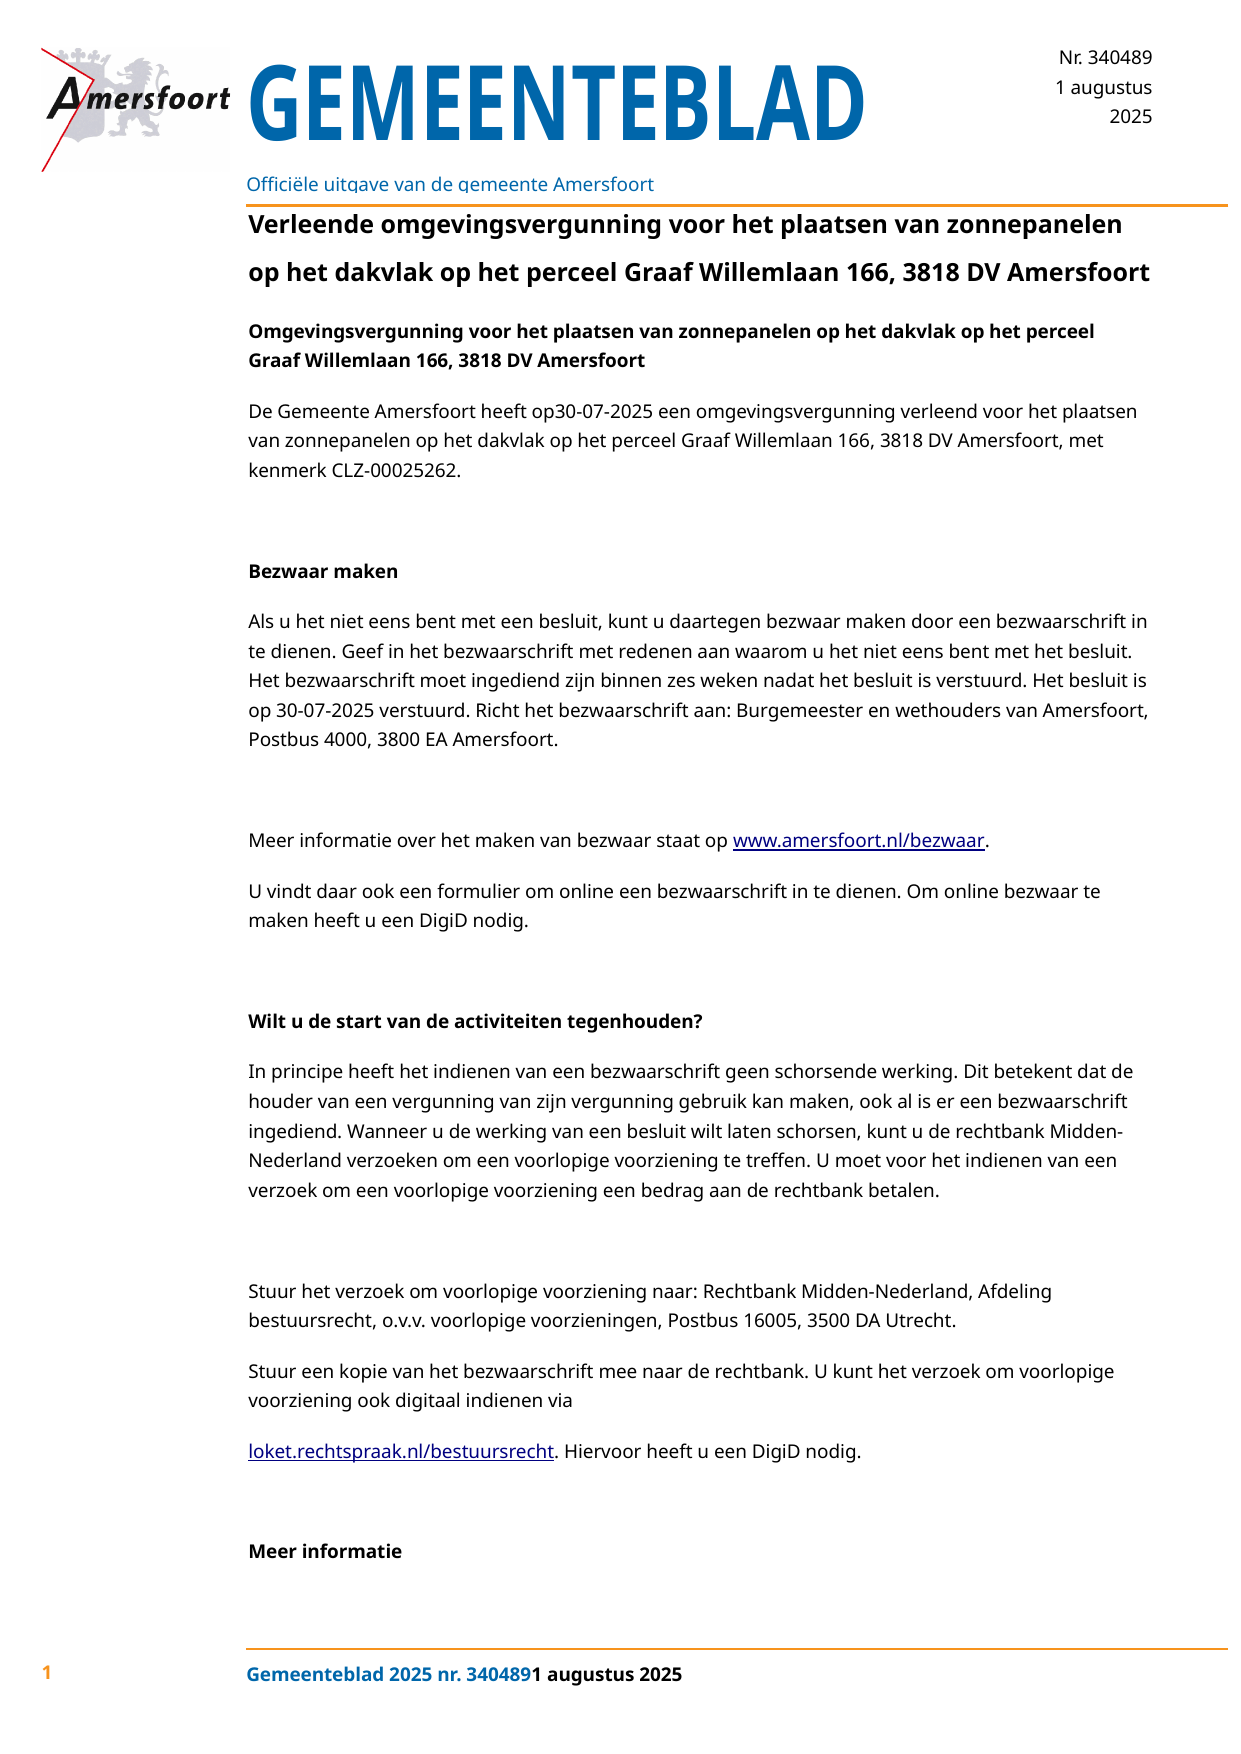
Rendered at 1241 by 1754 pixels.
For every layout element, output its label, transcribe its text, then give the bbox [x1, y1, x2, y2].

text U vindt daar ook een formulier om online een bezwaarschrift in te dienen. Om online bezwaar te maken heeft u een DigiD nodig. [248, 878, 1152, 933]
text Meer informatie over het maken van bezwaar staat op www.amersfoort.nl/bezwaar. [248, 827, 1152, 853]
text loket.rechtspraak.nl/bestuursrecht. Hiervoor heeft u een DigiD nodig. [248, 1438, 1152, 1464]
text Omgevingsvergunning voor het plaatsen van zonnepanelen op het dakvlak op het perceel Graaf Willemlaan 166, 3818 DV Amersfoort [248, 318, 1152, 373]
picture [41, 47, 231, 172]
text Bezwaar maken [248, 558, 1152, 584]
text Verleende omgevingsvergunning voor het plaatsen van zonnepanelen op het dakvlak op het perceel Graaf Willemlaan 166, 3818 DV Amersfoort [248, 207, 1152, 288]
text De Gemeente Amersfoort heeft op30-07-2025 een omgevingsvergunning verleend voor het plaatsen van zonnepanelen op het dakvlak op het perceel Graaf Willemlaan 166, 3818 DV Amersfoort, met kenmerk CLZ-00025262. [248, 398, 1152, 483]
text Meer informatie [248, 1539, 1152, 1564]
text In principe heeft het indienen van een bezwaarschrift geen schorsende werking. Dit betekent dat de houder van een vergunning van zijn vergunning gebruik kan maken, ook al is er een bezwaarschrift ingediend. Wanneer u de werking van een besluit wilt laten schorsen, kunt u de rechtbank Midden-Nederland verzoeken om een voorlopige voorziening te treffen. U moet voor het indienen van een verzoek om een voorlopige voorziening een bedrag aan de rechtbank betalen. [248, 1059, 1152, 1203]
text Stuur een kopie van het bezwaarschrift mee naar de rechtbank. U kunt het verzoek om voorlopige voorziening ook digitaal indienen via [248, 1358, 1152, 1413]
text Als u het niet eens bent met een besluit, kunt u daartegen bezwaar maken door een bezwaarschrift in te dienen. Geef in het bezwaarschrift met redenen aan waarom u het niet eens bent met het besluit. Het bezwaarschrift moet ingediend zijn binnen zes weken nadat het besluit is verstuurd. Het besluit is op 30-07-2025 verstuurd. Richt het bezwaarschrift aan: Burgemeester en wethouders van Amersfoort, Postbus 4000, 3800 EA Amersfoort. [248, 608, 1152, 752]
text Wilt u de start van de activiteiten tegenhouden? [248, 1008, 1152, 1034]
text Stuur het verzoek om voorlopige voorziening naar: Rechtbank Midden-Nederland, Afdeling bestuursrecht, o.v.v. voorlopige voorzieningen, Postbus 16005, 3500 DA Utrecht. [248, 1278, 1152, 1333]
